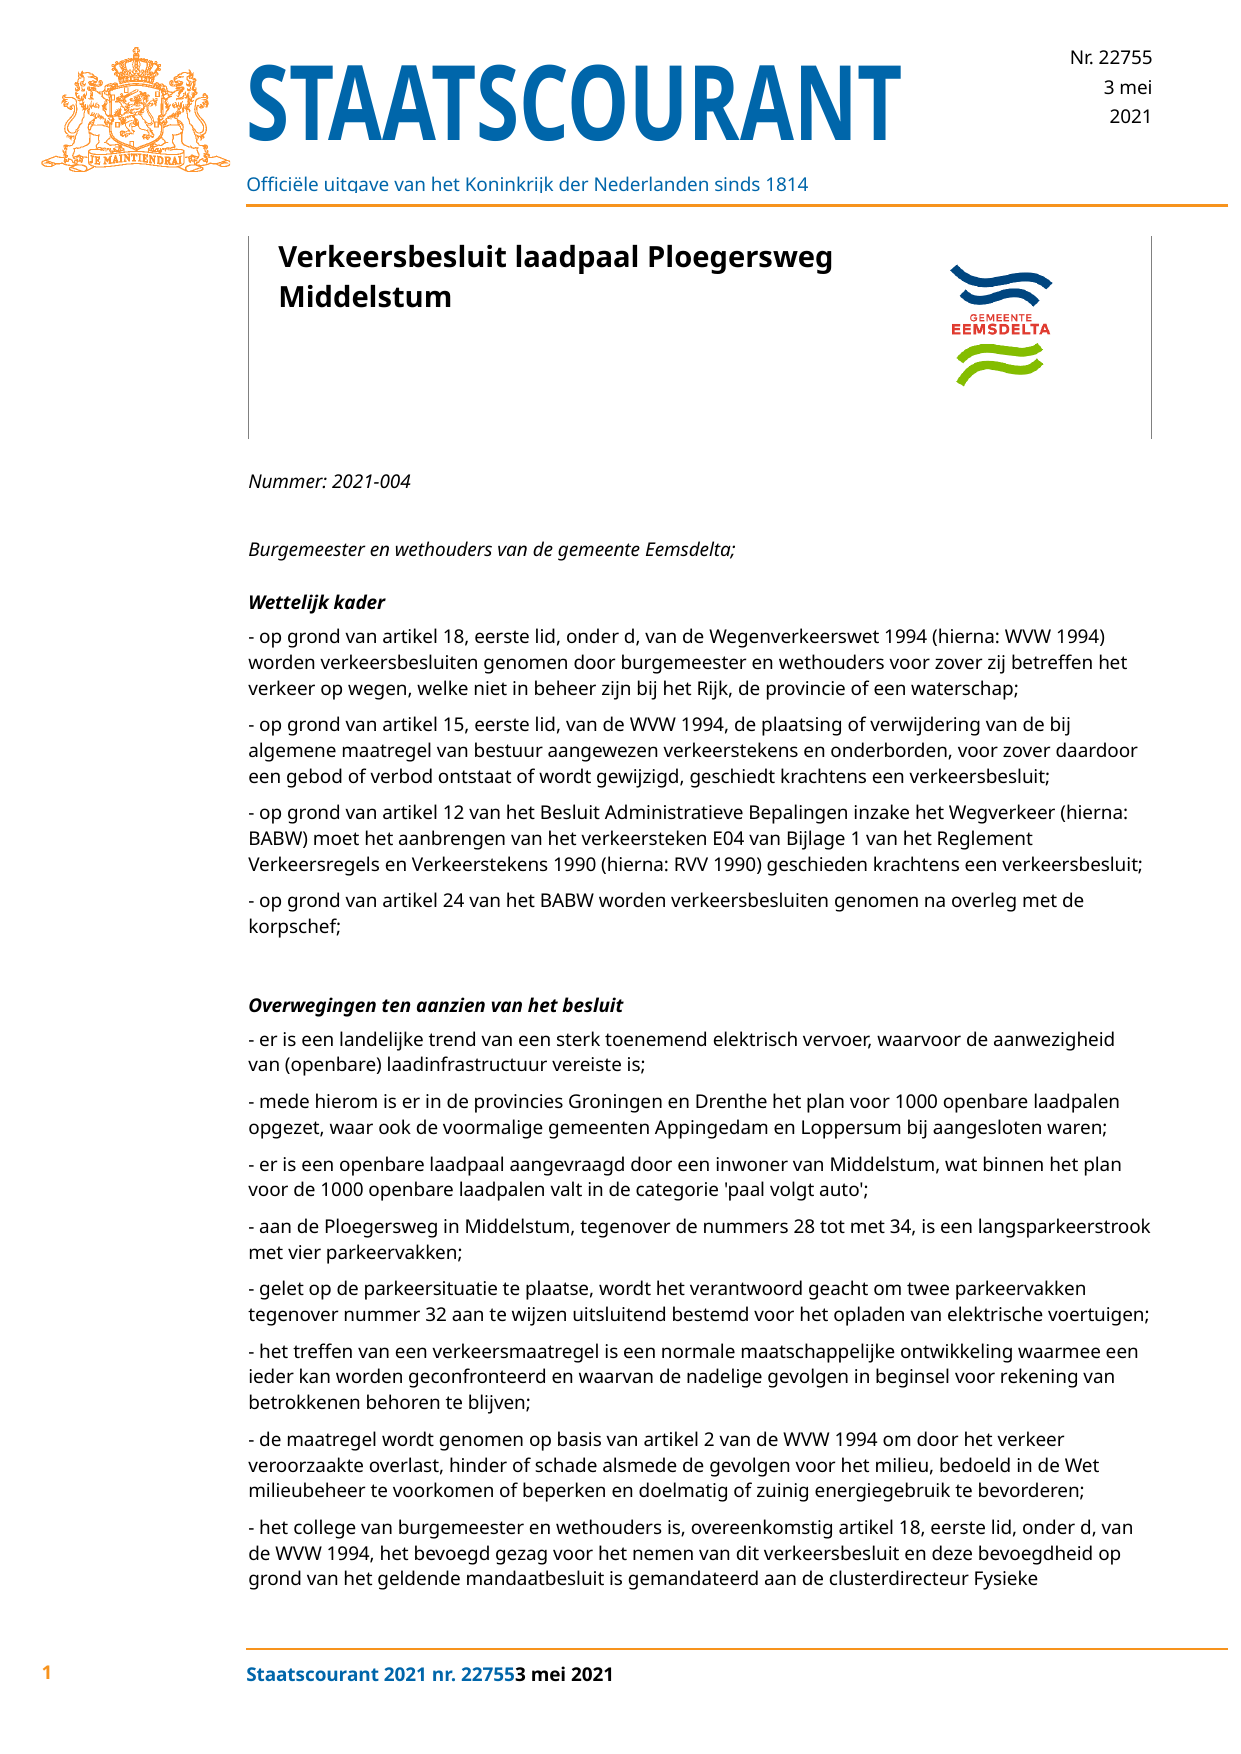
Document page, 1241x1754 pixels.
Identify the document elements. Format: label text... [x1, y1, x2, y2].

text - het college van burgemeester en wethouders is, overeenkomstig artikel 18, eerste lid, onder d, van de WVW 1994, het bevoegd gezag voor het nemen van dit verkeersbesluit en deze bevoegdheid op grond van het geldende mandaatbesluit is gemandateerd aan de clusterdirecteur Fysieke [248, 1514, 1152, 1591]
text - aan de Ploegersweg in Middelstum, tegenover de nummers 28 tot met 34, is een langsparkeerstrook met vier parkeervakken; [248, 1213, 1152, 1264]
text Overwegingen ten aanzien van het besluit [248, 992, 1152, 1018]
text - de maatregel wordt genomen op basis van artikel 2 van de WVW 1994 om door het verkeer veroorzaakte overlast, hinder of schade alsmede de gevolgen voor het milieu, bedoeld in de Wet milieubeheer te voorkomen of beperken en doelmatig of zuinig energiegebruik te bevorderen; [248, 1426, 1152, 1503]
text Burgemeester en wethouders van de gemeente Eemsdelta; [248, 536, 1152, 562]
text - op grond van artikel 12 van het Besluit Administratieve Bepalingen inzake het Wegverkeer (hierna: BABW) moet het aanbrengen van het verkeersteken E04 van Bijlage 1 van het Reglement Verkeersregels en Verkeerstekens 1990 (hierna: RVV 1990) geschieden krachtens een verkeersbesluit; [248, 799, 1152, 877]
table_header [1090, 236, 1151, 413]
text - gelet op de parkeersituatie te plaatse, wordt het verantwoord geacht om twee parkeervakken tegenover nummer 32 aan te wijzen uitsluitend bestemd voor het opladen van elektrische voertuigen; [248, 1276, 1152, 1327]
table_header [850, 236, 912, 413]
text - het treffen van een verkeersmaatregel is een normale maatschappelijke ontwikkeling waarmee een ieder kan worden geconfronteerd en waarvan de nadelige gevolgen in beginsel voor rekening van betrokkenen behoren te blijven; [248, 1338, 1152, 1415]
text - er is een openbare laadpaal aangevraagd door een inwoner van Middelstum, wat binnen het plan voor de 1000 openbare laadpalen valt in de categorie 'paal volgt auto'; [248, 1151, 1152, 1202]
text - op grond van artikel 15, eerste lid, van de WVW 1994, de plaatsing of verwijdering van de bij algemene maatregel van bestuur aangewezen verkeerstekens en onderborden, voor zover daardoor een gebod of verbod ontstaat of wordt gewijzigd, geschiedt krachtens een verkeersbesluit; [248, 711, 1152, 788]
picture [41, 47, 231, 172]
text - op grond van artikel 18, eerste lid, onder d, van de Wegenverkeerswet 1994 (hierna: WVW 1994) worden verkeersbesluiten genomen door burgemeester en wethouders voor zover zij betreffen het verkeer op wegen, welke niet in beheer zijn bij het Rijk, de provincie of een waterschap; [248, 623, 1152, 700]
text - op grond van artikel 24 van het BABW worden verkeersbesluiten genomen na overleg met de korpschef; [248, 888, 1152, 939]
table_header [850, 414, 1151, 439]
text Wettelijk kader [248, 589, 1152, 615]
text Nummer: 2021-004 [248, 469, 1152, 494]
text - er is een landelijke trend van een sterk toenemend elektrisch vervoer, waarvoor de aanwezigheid van (openbare) laadinfrastructuur vereiste is; [248, 1026, 1152, 1077]
table_header Verkeersbesluit laadpaal Ploegersweg Middelstum [249, 236, 850, 439]
picture [912, 236, 1090, 414]
text - mede hierom is er in de provincies Groningen en Drenthe het plan voor 1000 openbare laadpalen opgezet, waar ook de voormalige gemeenten Appingedam en Loppersum bij aangesloten waren; [248, 1088, 1152, 1140]
